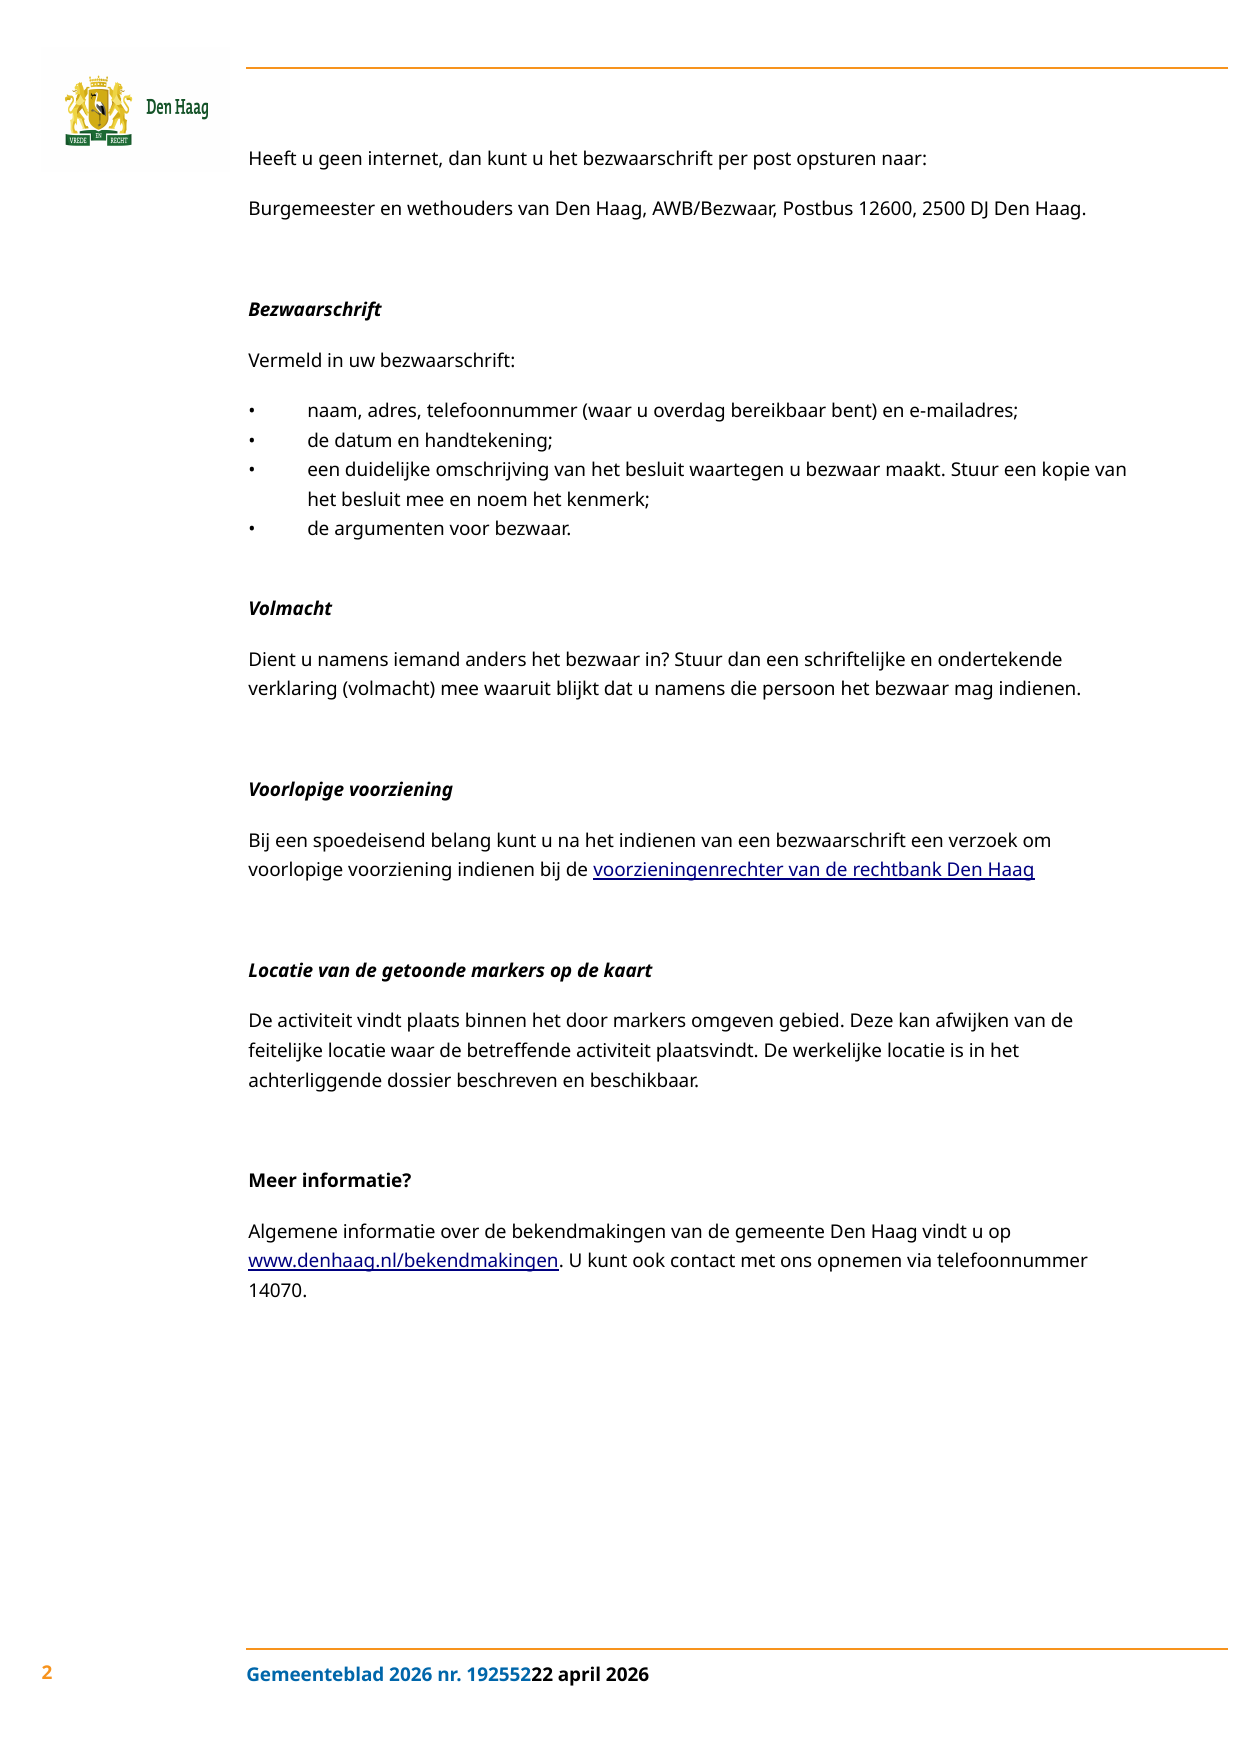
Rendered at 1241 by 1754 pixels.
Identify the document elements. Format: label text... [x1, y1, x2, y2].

text Algemene informatie over de bekendmakingen van de gemeente Den Haag vindt u op www.denhaag.nl/bekendmakingen. U kunt ook contact met ons opnemen via telefoonnummer 14070. [248, 1218, 1152, 1303]
list de datum en handtekening; [248, 427, 1152, 453]
text Bij een spoedeisend belang kunt u na het indienen van een bezwaarschrift een verzoek om voorlopige voorziening indienen bij de voorzieningenrechter van de rechtbank Den Haag [248, 827, 1152, 882]
text Vermeld in uw bezwaarschrift: [248, 347, 1152, 373]
text Voorlopige voorziening [248, 776, 1152, 802]
text Meer informatie? [248, 1168, 1152, 1193]
text Burgemeester en wethouders van Den Haag, AWB/Bezwaar, Postbus 12600, 2500 DJ Den Haag. [248, 196, 1152, 221]
text De activiteit vindt plaats binnen het door markers omgeven gebied. Deze kan afwijken van de feitelijke locatie waar de betreffende activiteit plaatsvindt. De werkelijke locatie is in het achterliggende dossier beschreven en beschikbaar. [248, 1008, 1152, 1093]
picture [41, 47, 231, 172]
text Dient u namens iemand anders het bezwaar in? Stuur dan een schriftelijke en ondertekende verklaring (volmacht) mee waaruit blijkt dat u namens die persoon het bezwaar mag indienen. [248, 646, 1152, 701]
list de argumenten voor bezwaar. [248, 516, 1152, 541]
list een duidelijke omschrijving van het besluit waartegen u bezwaar maakt. Stuur een kopie van het besluit mee en noem het kenmerk; [248, 456, 1152, 512]
text Locatie van de getoonde markers op de kaart [248, 957, 1152, 983]
list naam, adres, telefoonnummer (waar u overdag bereikbaar bent) en e-mailadres; [248, 397, 1152, 423]
text Bezwaarschrift [248, 296, 1152, 322]
text Heeft u geen internet, dan kunt u het bezwaarschrift per post opsturen naar: [248, 145, 1152, 171]
text Volmacht [248, 596, 1152, 621]
